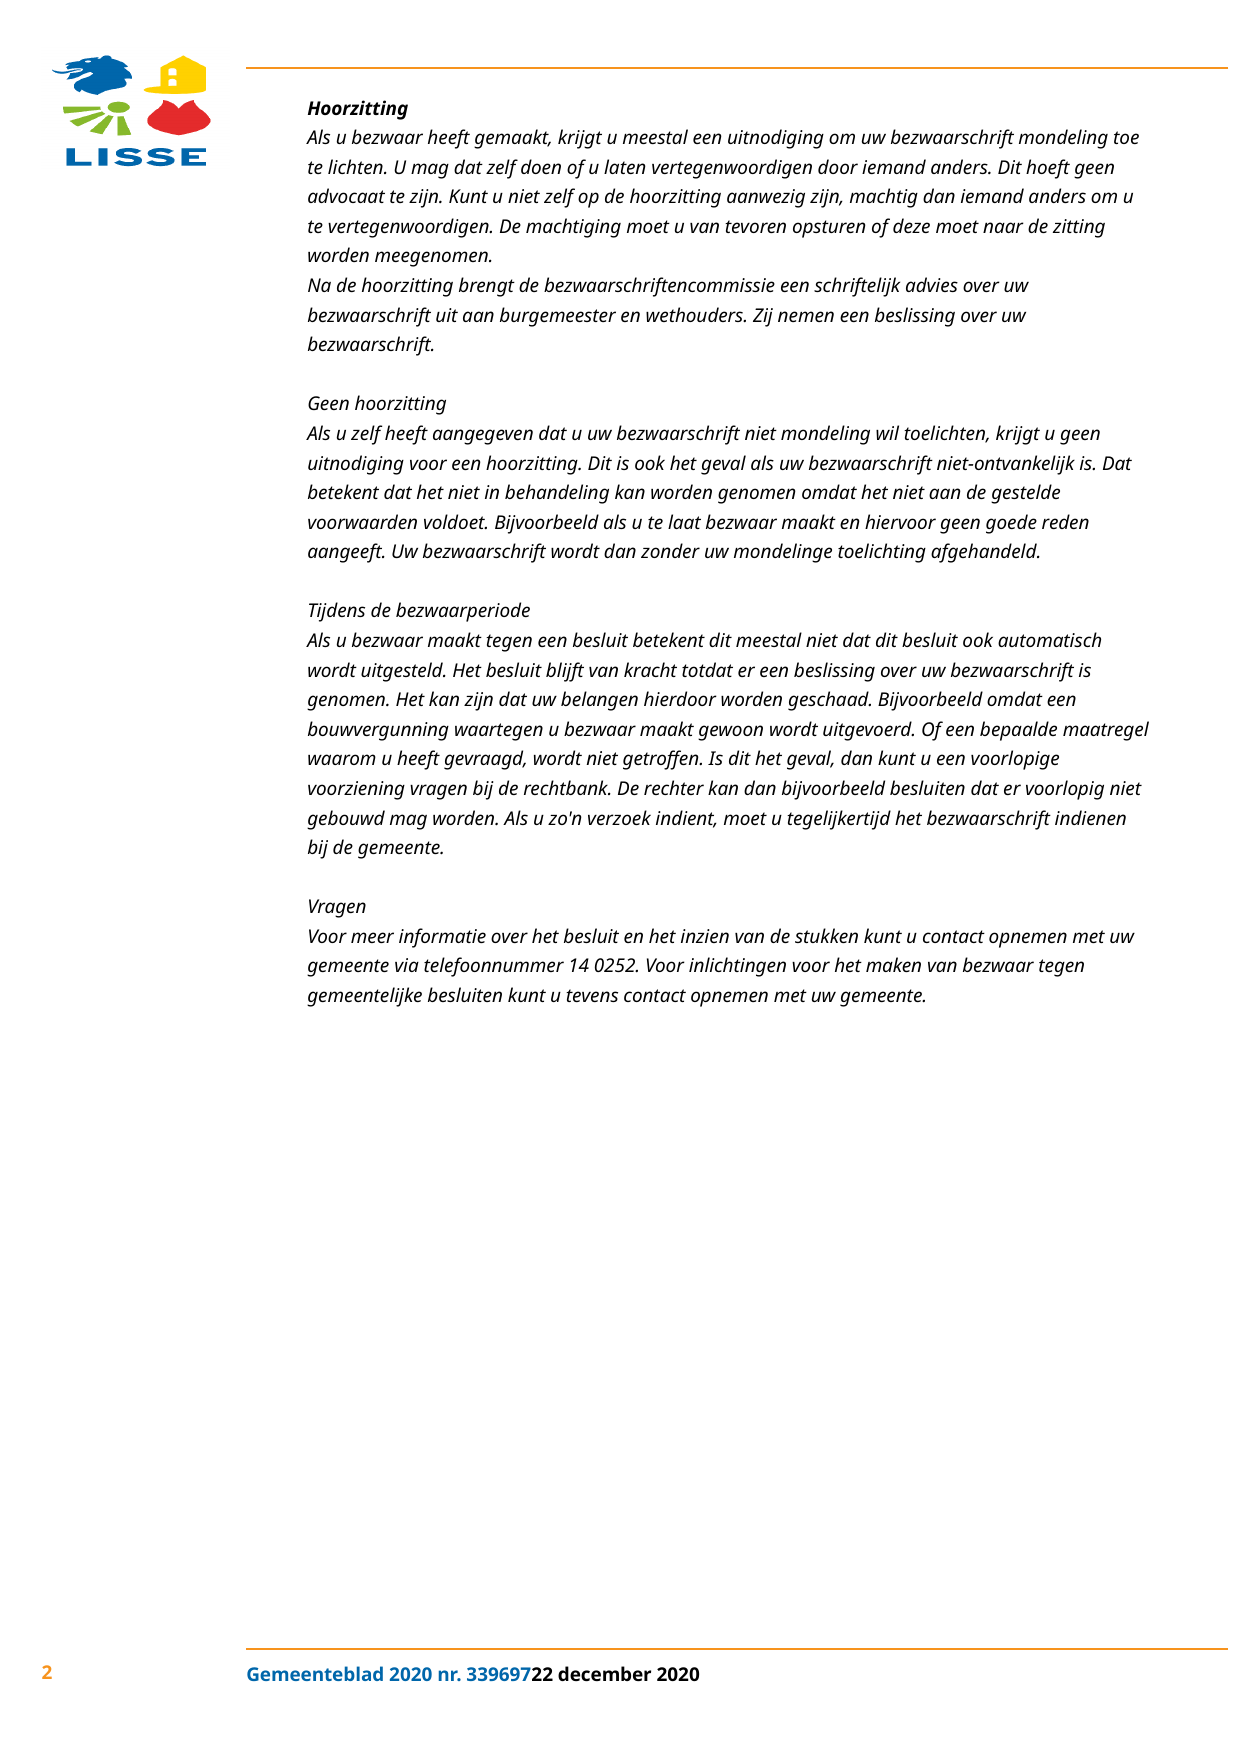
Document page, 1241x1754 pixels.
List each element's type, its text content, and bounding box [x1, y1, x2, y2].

list Hoorzitting [248, 95, 1152, 121]
list Als u zelf heeft aangegeven dat u uw bezwaarschrift niet mondeling wil toelichten, krijgt u geen uitnodiging voor een hoorzitting. Dit is ook het geval als uw bezwaarschrift niet-ontvankelijk is. Dat betekent dat het niet in behandeling kan worden genomen omdat het niet aan de gestelde voorwaarden voldoet. Bijvoorbeeld als u te laat bezwaar maakt en hiervoor geen goede reden aangeeft. Uw bezwaarschrift wordt dan zonder uw mondelinge toelichting afgehandeld. [248, 420, 1152, 564]
list Als u bezwaar heeft gemaakt, krijgt u meestal een uitnodiging om uw bezwaarschrift mondeling toe te lichten. U mag dat zelf doen of u laten vertegenwoordigen door iemand anders. Dit hoeft geen advocaat te zijn. Kunt u niet zelf op de hoorzitting aanwezig zijn, machtig dan iemand anders om u te vertegenwoordigen. De machtiging moet u van tevoren opsturen of deze moet naar de zitting worden meegenomen. [248, 124, 1152, 268]
list Voor meer informatie over het besluit en het inzien van de stukken kunt u contact opnemen met uw gemeente via telefoonnummer 14 0252. Voor inlichtingen voor het maken van bezwaar tegen gemeentelijke besluiten kunt u tevens contact opnemen met uw gemeente. [248, 923, 1152, 1008]
picture [41, 47, 231, 172]
list Tijdens de bezwaarperiode [248, 598, 1152, 623]
list Vragen [248, 893, 1152, 919]
list Geen hoorzitting [248, 391, 1152, 416]
list Na de hoorzitting brengt de bezwaarschriftencommissie een schriftelijk advies over uw bezwaarschrift uit aan burgemeester en wethouders. Zij nemen een beslissing over uw bezwaarschrift. [248, 272, 1152, 357]
list Als u bezwaar maakt tegen een besluit betekent dit meestal niet dat dit besluit ook automatisch wordt uitgesteld. Het besluit blijft van kracht totdat er een beslissing over uw bezwaarschrift is genomen. Het kan zijn dat uw belangen hierdoor worden geschaad. Bijvoorbeeld omdat een bouwvergunning waartegen u bezwaar maakt gewoon wordt uitgevoerd. Of een bepaalde maatregel waarom u heeft gevraagd, wordt niet getroffen. Is dit het geval, dan kunt u een voorlopige voorziening vragen bij de rechtbank. De rechter kan dan bijvoorbeeld besluiten dat er voorlopig niet gebouwd mag worden. Als u zo'n verzoek indient, moet u tegelijkertijd het bezwaarschrift indienen bij de gemeente. [248, 627, 1152, 860]
